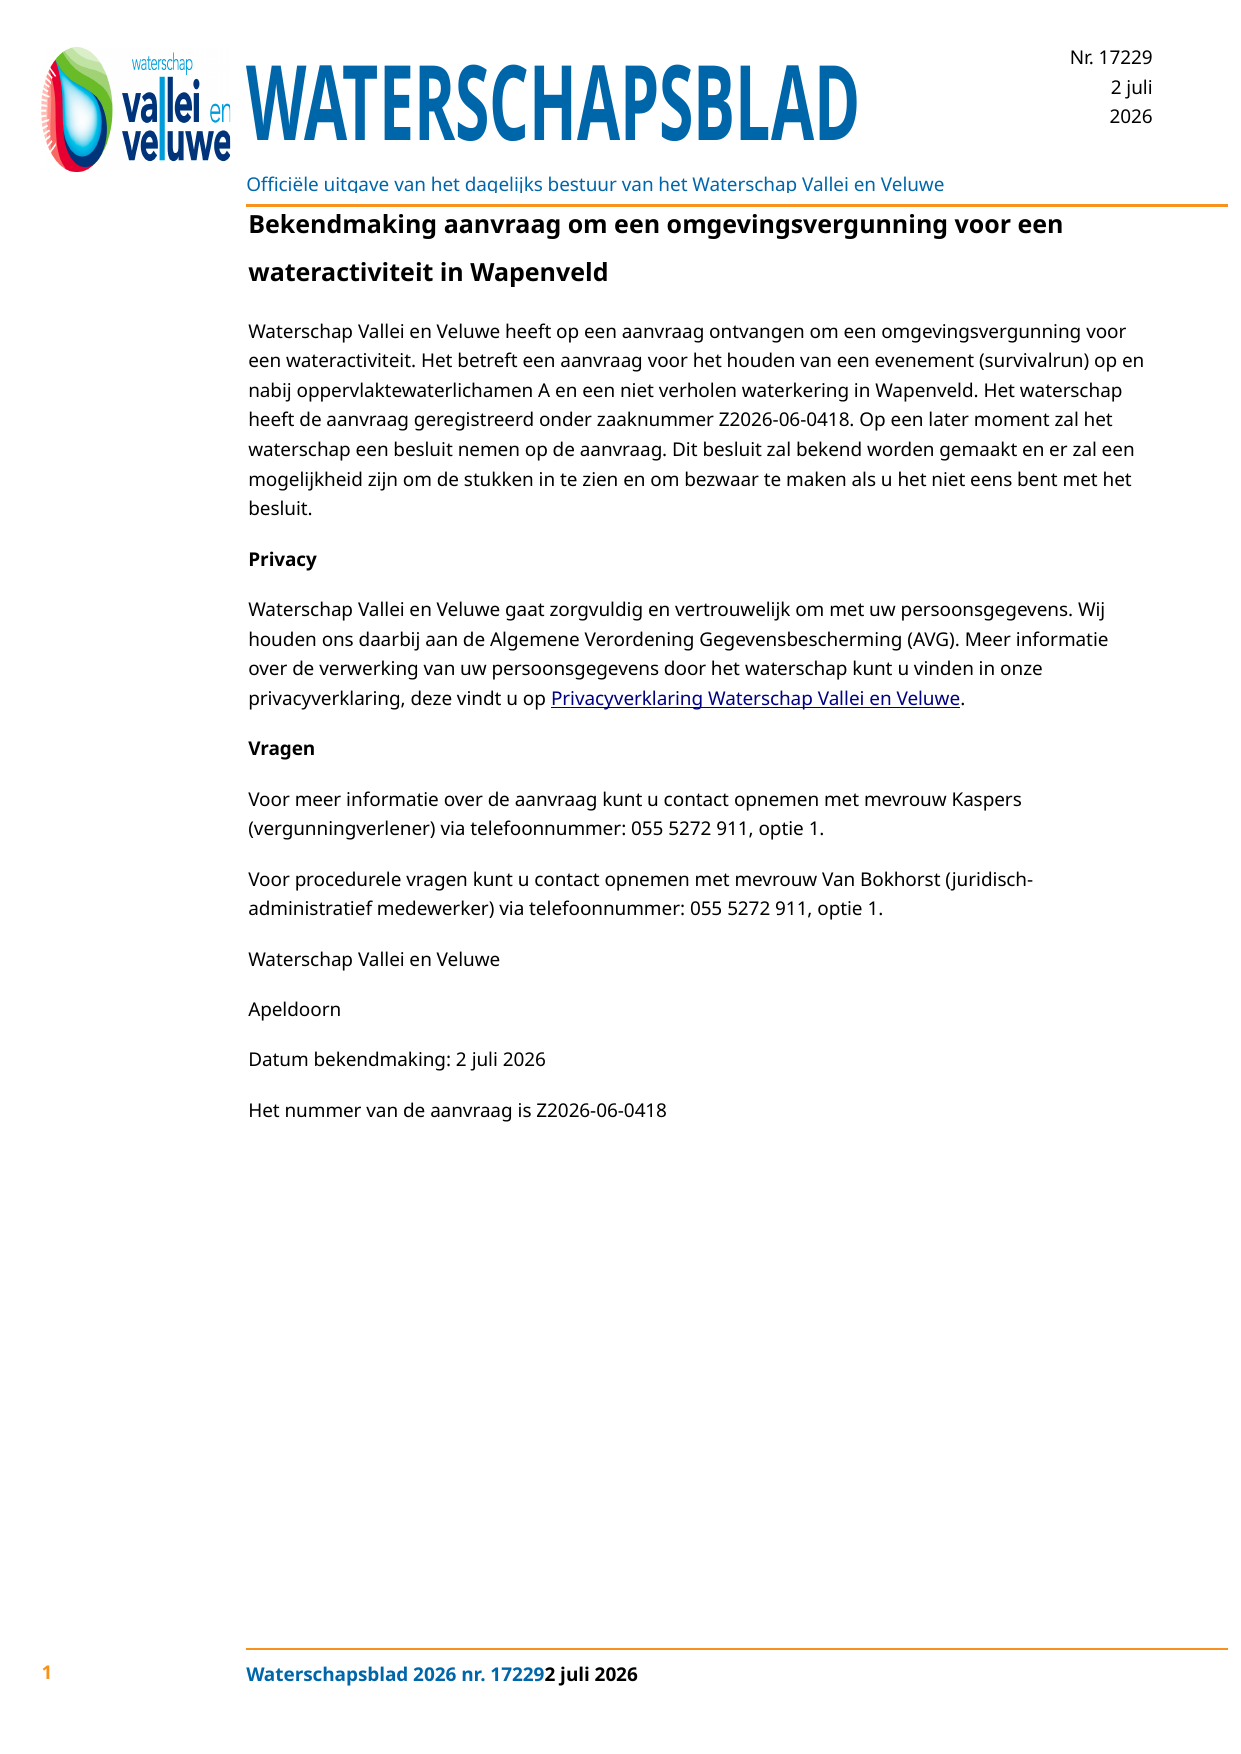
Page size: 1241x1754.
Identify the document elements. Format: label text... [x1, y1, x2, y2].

picture [41, 47, 231, 172]
text Vragen [248, 735, 1152, 761]
text Datum bekendmaking: 2 juli 2026 [248, 1047, 1152, 1072]
text Waterschap Vallei en Veluwe gaat zorgvuldig en vertrouwelijk om met uw persoonsgegevens. Wij houden ons daarbij aan de Algemene Verordening Gegevensbescherming (AVG). Meer informatie over de verwerking van uw persoonsgegevens door het waterschap kunt u vinden in onze privacyverklaring, deze vindt u op Privacyverklaring Waterschap Vallei en Veluwe. [248, 596, 1152, 711]
text Waterschap Vallei en Veluwe [248, 946, 1152, 972]
text Voor procedurele vragen kunt u contact opnemen met mevrouw Van Bokhorst (juridisch-administratief medewerker) via telefoonnummer: 055 5272 911, optie 1. [248, 866, 1152, 921]
text Bekendmaking aanvraag om een omgevingsvergunning voor een wateractiviteit in Wapenveld [248, 207, 1152, 288]
text Waterschap Vallei en Veluwe heeft op een aanvraag ontvangen om een omgevingsvergunning voor een wateractiviteit. Het betreft een aanvraag voor het houden van een evenement (survivalrun) op en nabij oppervlaktewaterlichamen A en een niet verholen waterkering in Wapenveld. Het waterschap heeft de aanvraag geregistreerd onder zaaknummer Z2026-06-0418. Op een later moment zal het waterschap een besluit nemen op de aanvraag. Dit besluit zal bekend worden gemaakt en er zal een mogelijkheid zijn om de stukken in te zien en om bezwaar te maken als u het niet eens bent met het besluit. [248, 318, 1152, 521]
text Apeldoorn [248, 996, 1152, 1022]
text Privacy [248, 546, 1152, 572]
text Voor meer informatie over de aanvraag kunt u contact opnemen met mevrouw Kaspers (vergunningverlener) via telefoonnummer: 055 5272 911, optie 1. [248, 786, 1152, 841]
text Het nummer van de aanvraag is Z2026-06-0418 [248, 1097, 1152, 1123]
